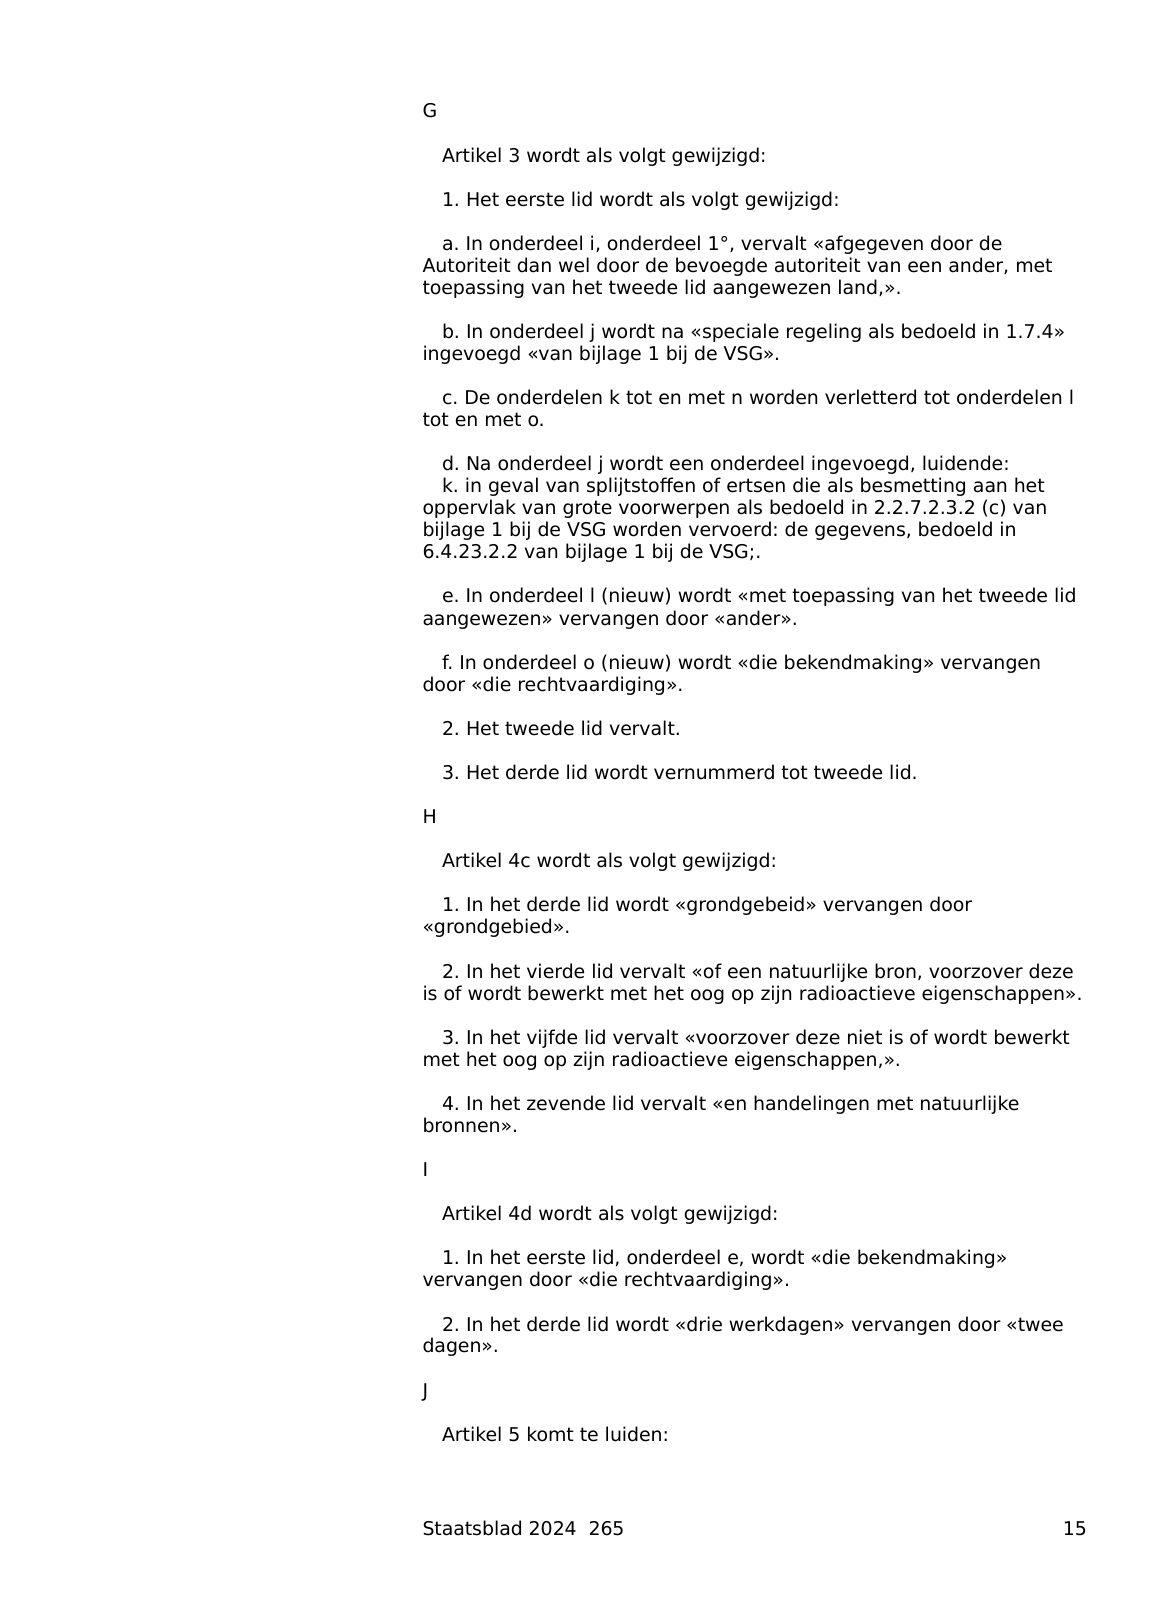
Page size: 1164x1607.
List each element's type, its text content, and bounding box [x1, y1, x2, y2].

text 2. In het vierde lid vervalt «of een natuurlijke bron, voorzover deze is of wordt bewerkt met het oog op zijn radioactieve eigenschappen». [422, 961, 1087, 1004]
text e. In onderdeel l (nieuw) wordt «met toepassing van het tweede lid aangewezen» vervangen door «ander». [422, 585, 1087, 629]
text 2. Het tweede lid vervalt. [422, 718, 1087, 740]
text 2. In het derde lid wordt «drie werkdagen» vervangen door «twee dagen». [422, 1313, 1087, 1357]
text Artikel 5 komt te luiden: [422, 1424, 1087, 1446]
text c. De onderdelen k tot en met n worden verletterd tot onderdelen l tot en met o. [422, 387, 1087, 431]
text H [422, 806, 1087, 828]
text Artikel 4c wordt als volgt gewijzigd: [422, 850, 1087, 872]
text Artikel 4d wordt als volgt gewijzigd: [422, 1203, 1087, 1225]
text 3. In het vijfde lid vervalt «voorzover deze niet is of wordt bewerkt met het oog op zijn radioactieve eigenschappen,». [422, 1027, 1087, 1071]
text b. In onderdeel j wordt na «speciale regeling als bedoeld in 1.7.4» ingevoegd «van bijlage 1 bij de VSG». [422, 321, 1087, 365]
text G [422, 100, 1087, 122]
text f. In onderdeel o (nieuw) wordt «die bekendmaking» vervangen door «die rechtvaardiging». [422, 652, 1087, 696]
text k. in geval van splijtstoffen of ertsen die als besmetting aan het oppervlak van grote voorwerpen als bedoeld in 2.2.7.2.3.2 (c) van bijlage 1 bij de VSG worden vervoerd: de gegevens, bedoeld in 6.4.23.2.2 van bijlage 1 bij de VSG;. [422, 475, 1087, 563]
text 1. In het eerste lid, onderdeel e, wordt «die bekendmaking» vervangen door «die rechtvaardiging». [422, 1247, 1087, 1291]
text 1. Het eerste lid wordt als volgt gewijzigd: [422, 189, 1087, 211]
text 4. In het zevende lid vervalt «en handelingen met natuurlijke bronnen». [422, 1093, 1087, 1137]
text 3. Het derde lid wordt vernummerd tot tweede lid. [422, 762, 1087, 784]
text d. Na onderdeel j wordt een onderdeel ingevoegd, luidende: [422, 453, 1087, 475]
text a. In onderdeel i, onderdeel 1°, vervalt «afgegeven door de Autoriteit dan wel door de bevoegde autoriteit van een ander, met toepassing van het tweede lid aangewezen land,». [422, 233, 1087, 299]
text I [422, 1159, 1087, 1181]
text J [422, 1379, 1087, 1402]
text 1. In het derde lid wordt «grondgebeid» vervangen door «grondgebied». [422, 894, 1087, 938]
text Artikel 3 wordt als volgt gewijzigd: [422, 144, 1087, 167]
